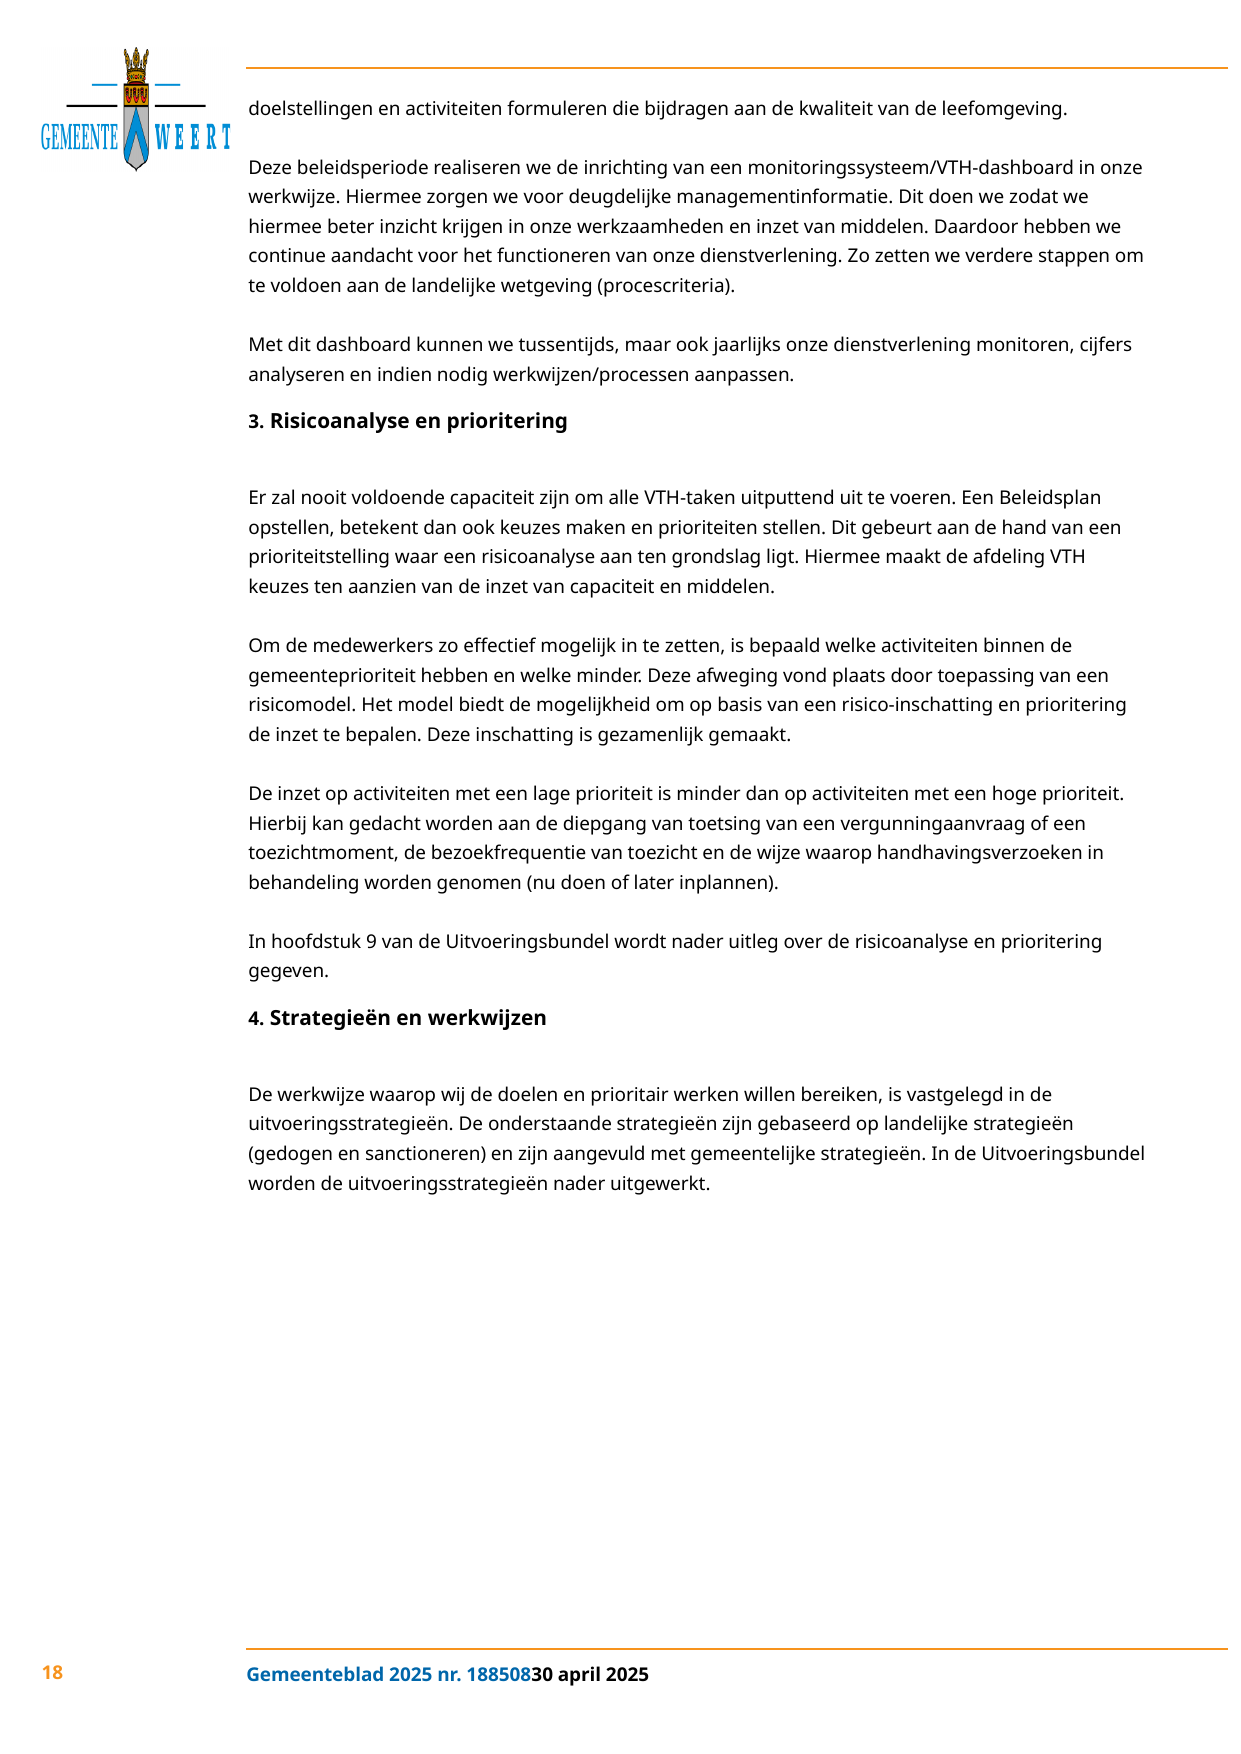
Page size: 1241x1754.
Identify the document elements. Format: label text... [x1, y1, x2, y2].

text 3. Risicoanalyse en prioritering [248, 407, 1152, 435]
text doelstellingen en activiteiten formuleren die bijdragen aan de kwaliteit van de leefomgeving. [248, 95, 1152, 121]
text Er zal nooit voldoende capaciteit zijn om alle VTH-taken uitputtend uit te voeren. Een Beleidsplan opstellen, betekent dan ook keuzes maken en prioriteiten stellen. Dit gebeurt aan de hand van een prioriteitstelling waar een risicoanalyse aan ten grondslag ligt. Hiermee maakt de afdeling VTH keuzes ten aanzien van de inzet van capaciteit en middelen. [248, 484, 1152, 599]
text In hoofdstuk 9 van de Uitvoeringsbundel wordt nader uitleg over de risicoanalyse en prioritering gegeven. [248, 928, 1152, 983]
text De werkwijze waarop wij de doelen en prioritair werken willen bereiken, is vastgelegd in de uitvoeringsstrategieën. De onderstaande strategieën zijn gebaseerd op landelijke strategieën (gedogen en sanctioneren) en zijn aangevuld met gemeentelijke strategieën. In de Uitvoeringsbundel worden de uitvoeringsstrategieën nader uitgewerkt. [248, 1081, 1152, 1196]
text Deze beleidsperiode realiseren we de inrichting van een monitoringssysteem/VTH-dashboard in onze werkwijze. Hiermee zorgen we voor deugdelijke managementinformatie. Dit doen we zodat we hiermee beter inzicht krijgen in onze werkzaamheden en inzet van middelen. Daardoor hebben we continue aandacht voor het functioneren van onze dienstverlening. Zo zetten we verdere stappen om te voldoen aan de landelijke wetgeving (procescriteria). [248, 154, 1152, 298]
picture [41, 47, 231, 172]
text De inzet op activiteiten met een lage prioriteit is minder dan op activiteiten met een hoge prioriteit. Hierbij kan gedacht worden aan de diepgang van toetsing van een vergunningaanvraag of een toezichtmoment, de bezoekfrequentie van toezicht en de wijze waarop handhavingsverzoeken in behandeling worden genomen (nu doen of later inplannen). [248, 780, 1152, 895]
text Om de medewerkers zo effectief mogelijk in te zetten, is bepaald welke activiteiten binnen de gemeenteprioriteit hebben en welke minder. Deze afweging vond plaats door toepassing van een risicomodel. Het model biedt de mogelijkheid om op basis van een risico-inschatting en prioritering de inzet te bepalen. Deze inschatting is gezamenlijk gemaakt. [248, 632, 1152, 747]
text Met dit dashboard kunnen we tussentijds, maar ook jaarlijks onze dienstverlening monitoren, cijfers analyseren en indien nodig werkwijzen/processen aanpassen. [248, 331, 1152, 387]
text 4. Strategieën en werkwijzen [248, 1003, 1152, 1032]
